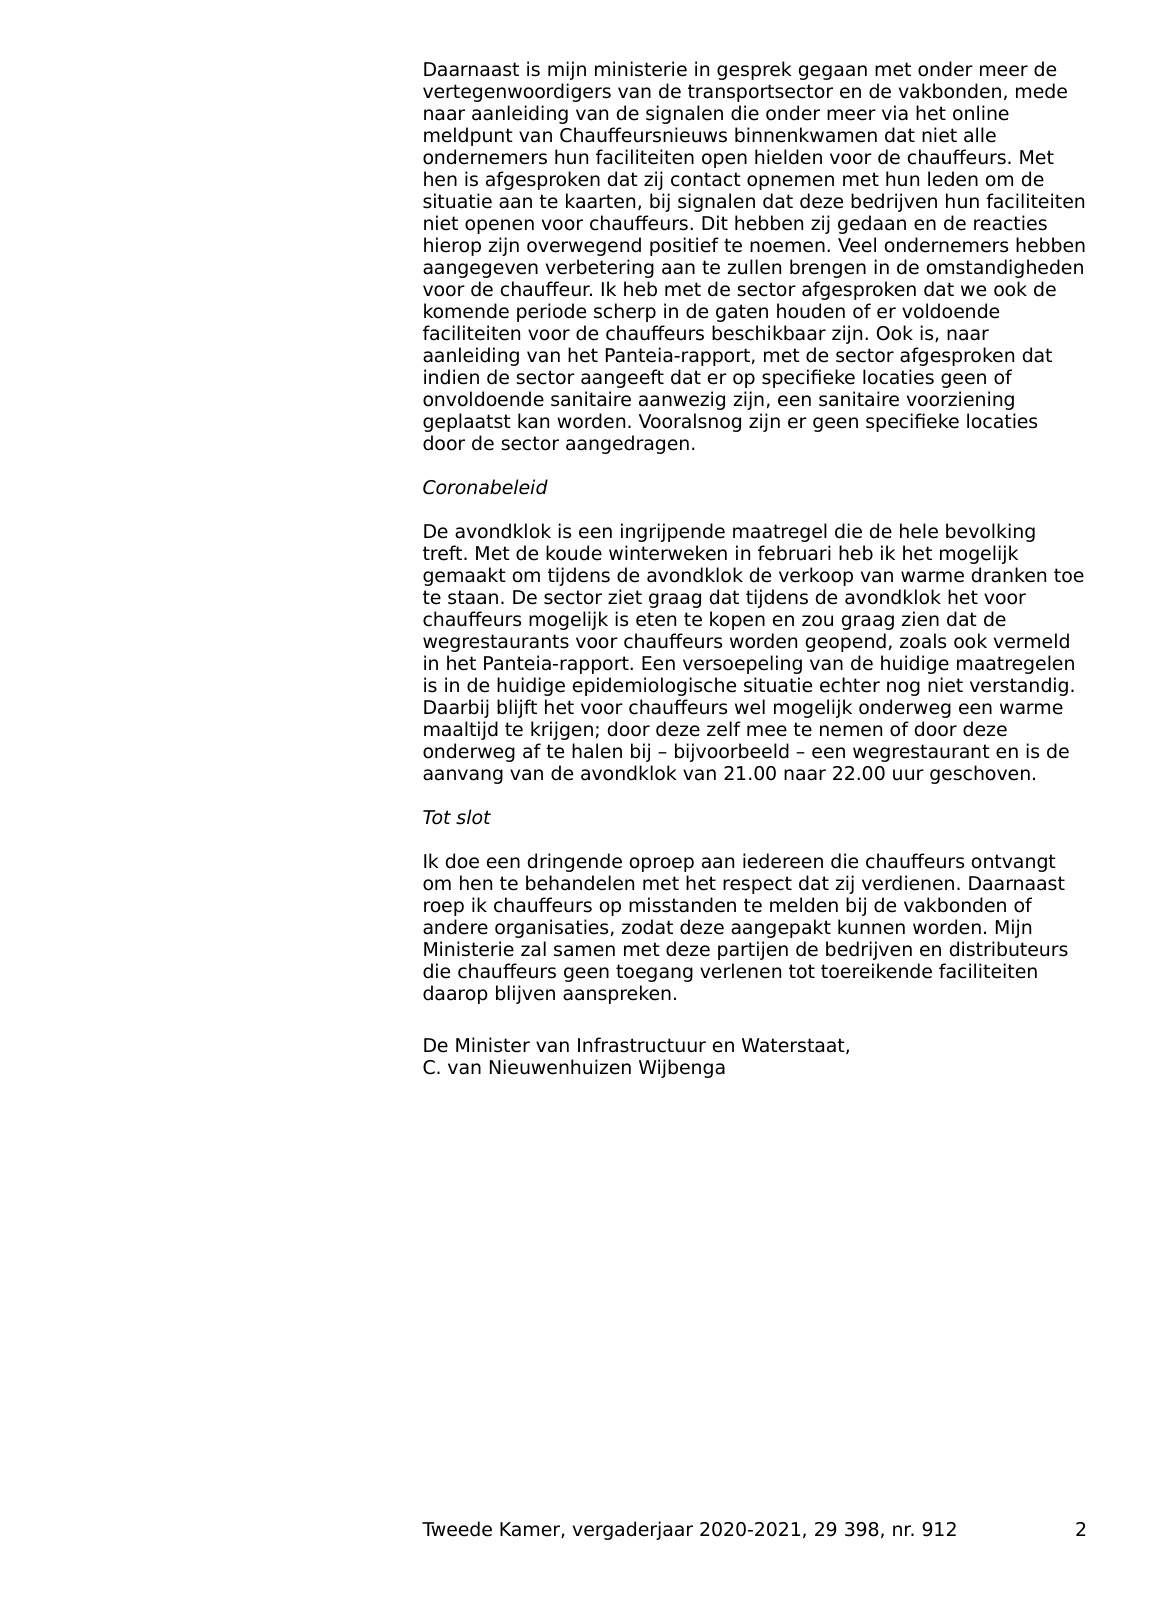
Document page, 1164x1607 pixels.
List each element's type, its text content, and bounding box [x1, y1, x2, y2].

text Daarnaast is mijn ministerie in gesprek gegaan met onder meer de vertegenwoordigers van de transportsector en de vakbonden, mede naar aanleiding van de signalen die onder meer via het online meldpunt van Chauffeursnieuws binnenkwamen dat niet alle ondernemers hun faciliteiten open hielden voor de chauffeurs. Met hen is afgesproken dat zij contact opnemen met hun leden om de situatie aan te kaarten, bij signalen dat deze bedrijven hun faciliteiten niet openen voor chauffeurs. Dit hebben zij gedaan en de reacties hierop zijn overwegend positief te noemen. Veel ondernemers hebben aangegeven verbetering aan te zullen brengen in de omstandigheden voor de chauffeur. Ik heb met de sector afgesproken dat we ook de komende periode scherp in de gaten houden of er voldoende faciliteiten voor de chauffeurs beschikbaar zijn. Ook is, naar aanleiding van het Panteia-rapport, met de sector afgesproken dat indien de sector aangeeft dat er op specifieke locaties geen of onvoldoende sanitaire aanwezig zijn, een sanitaire voorziening geplaatst kan worden. Vooralsnog zijn er geen specifieke locaties door de sector aangedragen. [422, 59, 1087, 455]
subtitle Coronabeleid [422, 477, 1087, 499]
text Ik doe een dringende oproep aan iedereen die chauffeurs ontvangt om hen te behandelen met het respect dat zij verdienen. Daarnaast roep ik chauffeurs op misstanden te melden bij de vakbonden of andere organisaties, zodat deze aangepakt kunnen worden. Mijn Ministerie zal samen met deze partijen de bedrijven en distributeurs die chauffeurs geen toegang verlenen tot toereikende faciliteiten daarop blijven aanspreken. [422, 851, 1087, 1005]
text De Minister van Infrastructuur en Waterstaat, C. van Nieuwenhuizen Wijbenga [422, 1035, 1087, 1079]
subtitle Tot slot [422, 807, 1087, 829]
text De avondklok is een ingrijpende maatregel die de hele bevolking treft. Met de koude winterweken in februari heb ik het mogelijk gemaakt om tijdens de avondklok de verkoop van warme dranken toe te staan. De sector ziet graag dat tijdens de avondklok het voor chauffeurs mogelijk is eten te kopen en zou graag zien dat de wegrestaurants voor chauffeurs worden geopend, zoals ook vermeld in het Panteia-rapport. Een versoepeling van de huidige maatregelen is in de huidige epidemiologische situatie echter nog niet verstandig. Daarbij blijft het voor chauffeurs wel mogelijk onderweg een warme maaltijd te krijgen; door deze zelf mee te nemen of door deze onderweg af te halen bij – bijvoorbeeld – een wegrestaurant en is de aanvang van de avondklok van 21.00 naar 22.00 uur geschoven. [422, 521, 1087, 785]
